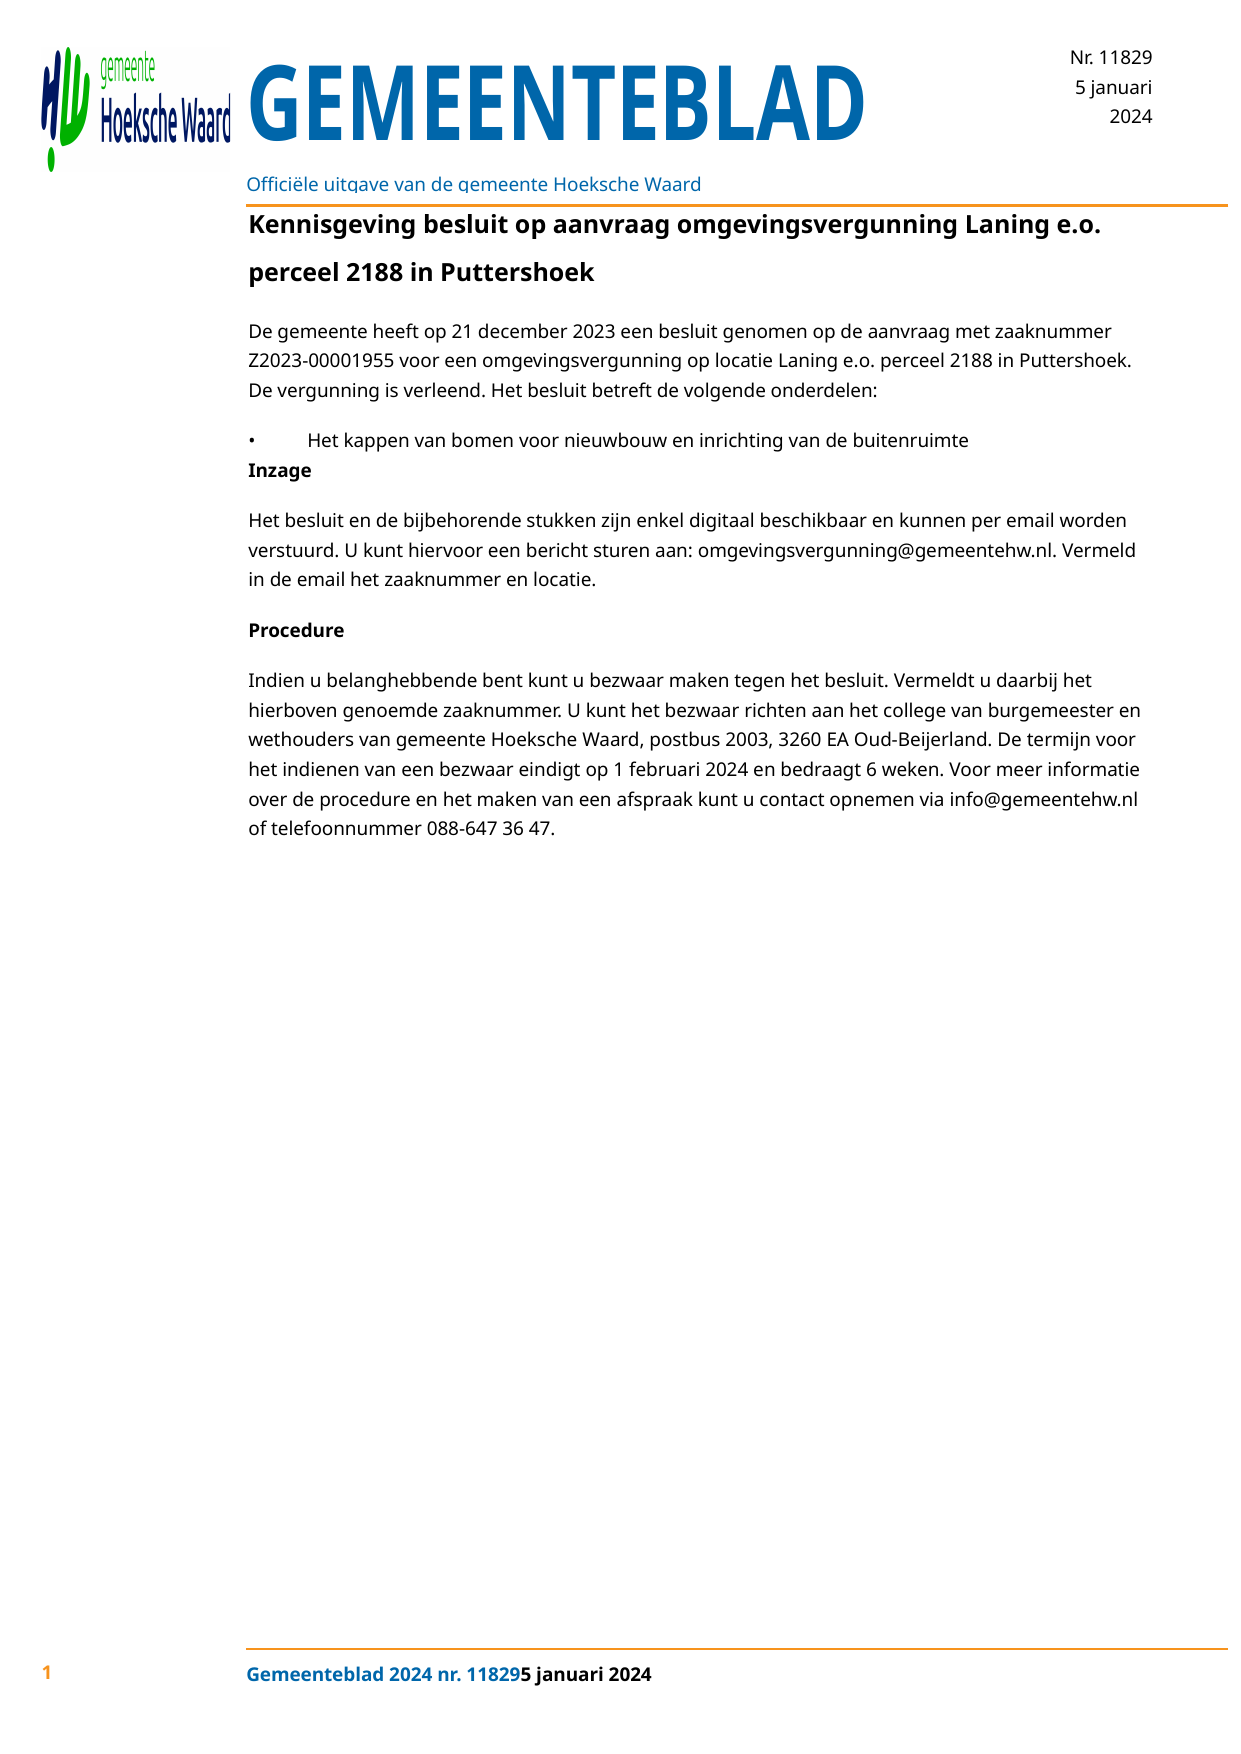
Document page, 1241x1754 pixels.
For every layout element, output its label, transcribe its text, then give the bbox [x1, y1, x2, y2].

picture [41, 47, 231, 172]
text Procedure [248, 617, 1152, 643]
text Kennisgeving besluit op aanvraag omgevingsvergunning Laning e.o. perceel 2188 in Puttershoek [248, 207, 1152, 288]
text De gemeente heeft op 21 december 2023 een besluit genomen op de aanvraag met zaaknummer Z2023-00001955 voor een omgevingsvergunning op locatie Laning e.o. perceel 2188 in Puttershoek. De vergunning is verleend. Het besluit betreft de volgende onderdelen: [248, 318, 1152, 403]
text Inzage [248, 457, 1152, 483]
text Indien u belanghebbende bent kunt u bezwaar maken tegen het besluit. Vermeldt u daarbij het hierboven genoemde zaaknummer. U kunt het bezwaar richten aan het college van burgemeester en wethouders van gemeente Hoeksche Waard, postbus 2003, 3260 EA Oud-Beijerland. De termijn voor het indienen van een bezwaar eindigt op 1 februari 2024 en bedraagt 6 weken. Voor meer informatie over de procedure en het maken van een afspraak kunt u contact opnemen via info@gemeentehw.nl of telefoonnummer 088-647 36 47. [248, 667, 1152, 841]
text Het besluit en de bijbehorende stukken zijn enkel digitaal beschikbaar en kunnen per email worden verstuurd. U kunt hiervoor een bericht sturen aan: omgevingsvergunning@gemeentehw.nl. Vermeld in de email het zaaknummer en locatie. [248, 507, 1152, 592]
list Het kappen van bomen voor nieuwbouw en inrichting van de buitenruimte [248, 427, 1152, 453]
